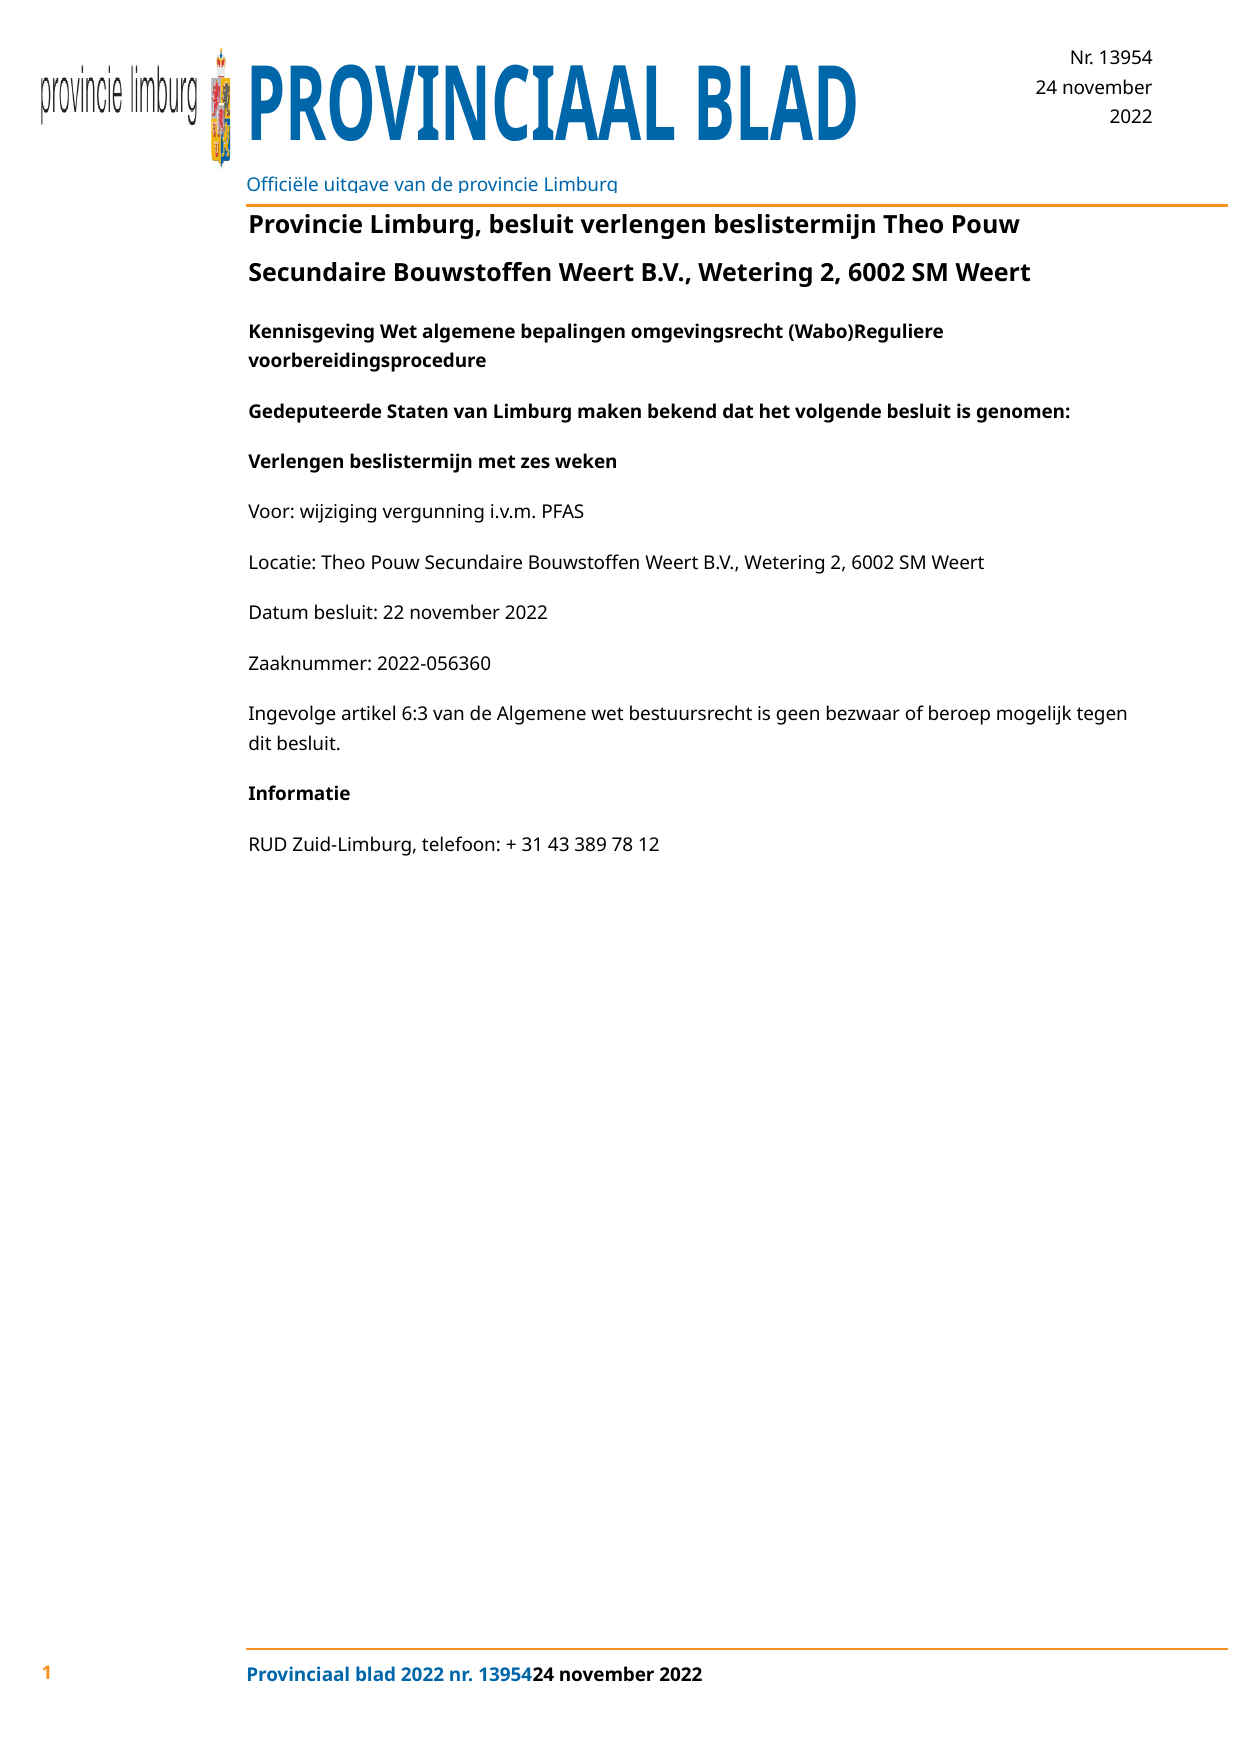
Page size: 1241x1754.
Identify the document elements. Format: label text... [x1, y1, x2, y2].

text Verlengen beslistermijn met zes weken [248, 448, 1152, 474]
text Datum besluit: 22 november 2022 [248, 599, 1152, 625]
text Provincie Limburg, besluit verlengen beslistermijn Theo Pouw Secundaire Bouwstoffen Weert B.V., Wetering 2, 6002 SM Weert [248, 207, 1152, 288]
text Gedeputeerde Staten van Limburg maken bekend dat het volgende besluit is genomen: [248, 398, 1152, 424]
picture [41, 47, 231, 172]
text Zaaknummer: 2022-056360 [248, 650, 1152, 676]
text Ingevolge artikel 6:3 van de Algemene wet bestuursrecht is geen bezwaar of beroep mogelijk tegen dit besluit. [248, 700, 1152, 756]
text Informatie [248, 780, 1152, 806]
text Locatie: Theo Pouw Secundaire Bouwstoffen Weert B.V., Wetering 2, 6002 SM Weert [248, 549, 1152, 575]
text Voor: wijziging vergunning i.v.m. PFAS [248, 499, 1152, 524]
text RUD Zuid-Limburg, telefoon: + 31 43 389 78 12 [248, 831, 1152, 857]
text Kennisgeving Wet algemene bepalingen omgevingsrecht (Wabo)Reguliere voorbereidingsprocedure [248, 318, 1152, 373]
